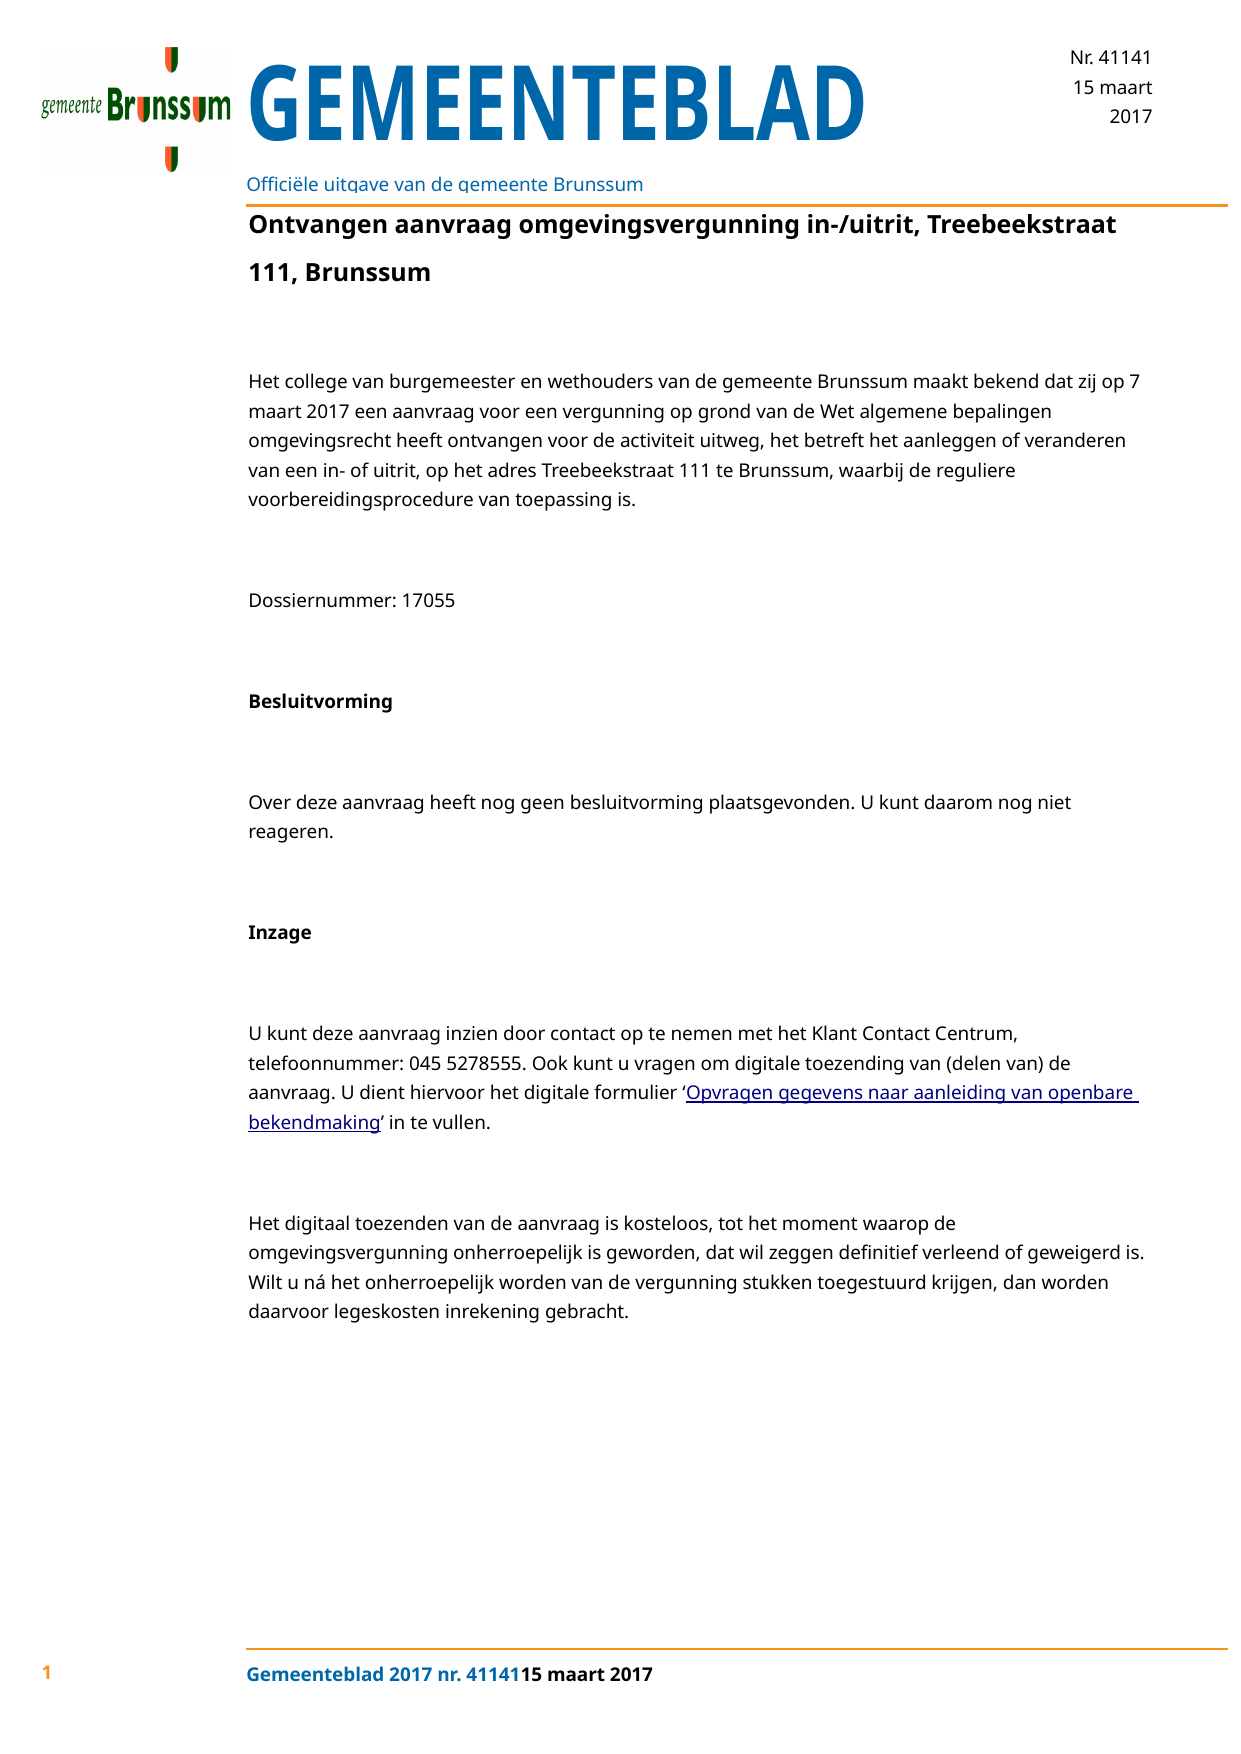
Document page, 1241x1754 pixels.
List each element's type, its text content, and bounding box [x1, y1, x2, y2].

picture [41, 47, 231, 172]
text Over deze aanvraag heeft nog geen besluitvorming plaatsgevonden. U kunt daarom nog niet reageren. [248, 789, 1152, 844]
text U kunt deze aanvraag inzien door contact op te nemen met het Klant Contact Centrum, telefoonnummer: 045 5278555. Ook kunt u vragen om digitale toezending van (delen van) de aanvraag. U dient hiervoor het digitale formulier ‘Opvragen gegevens naar aanleiding van openbare bekendmaking’ in te vullen. [248, 1020, 1152, 1135]
text Het digitaal toezenden van de aanvraag is kosteloos, tot het moment waarop de omgevingsvergunning onherroepelijk is geworden, dat wil zeggen definitief verleend of geweigerd is. Wilt u ná het onherroepelijk worden van de vergunning stukken toegestuurd krijgen, dan worden daarvoor legeskosten inrekening gebracht. [248, 1210, 1152, 1324]
text Besluitvorming [248, 688, 1152, 714]
text Dossiernummer: 17055 [248, 587, 1152, 613]
text Ontvangen aanvraag omgevingsvergunning in-/uitrit, Treebeekstraat 111, Brunssum [248, 207, 1152, 288]
text Inzage [248, 919, 1152, 945]
text Het college van burgemeester en wethouders van de gemeente Brunssum maakt bekend dat zij op 7 maart 2017 een aanvraag voor een vergunning op grond van de Wet algemene bepalingen omgevingsrecht heeft ontvangen voor de activiteit uitweg, het betreft het aanleggen of veranderen van een in- of uitrit, op het adres Treebeekstraat 111 te Brunssum, waarbij de reguliere voorbereidingsprocedure van toepassing is. [248, 368, 1152, 512]
